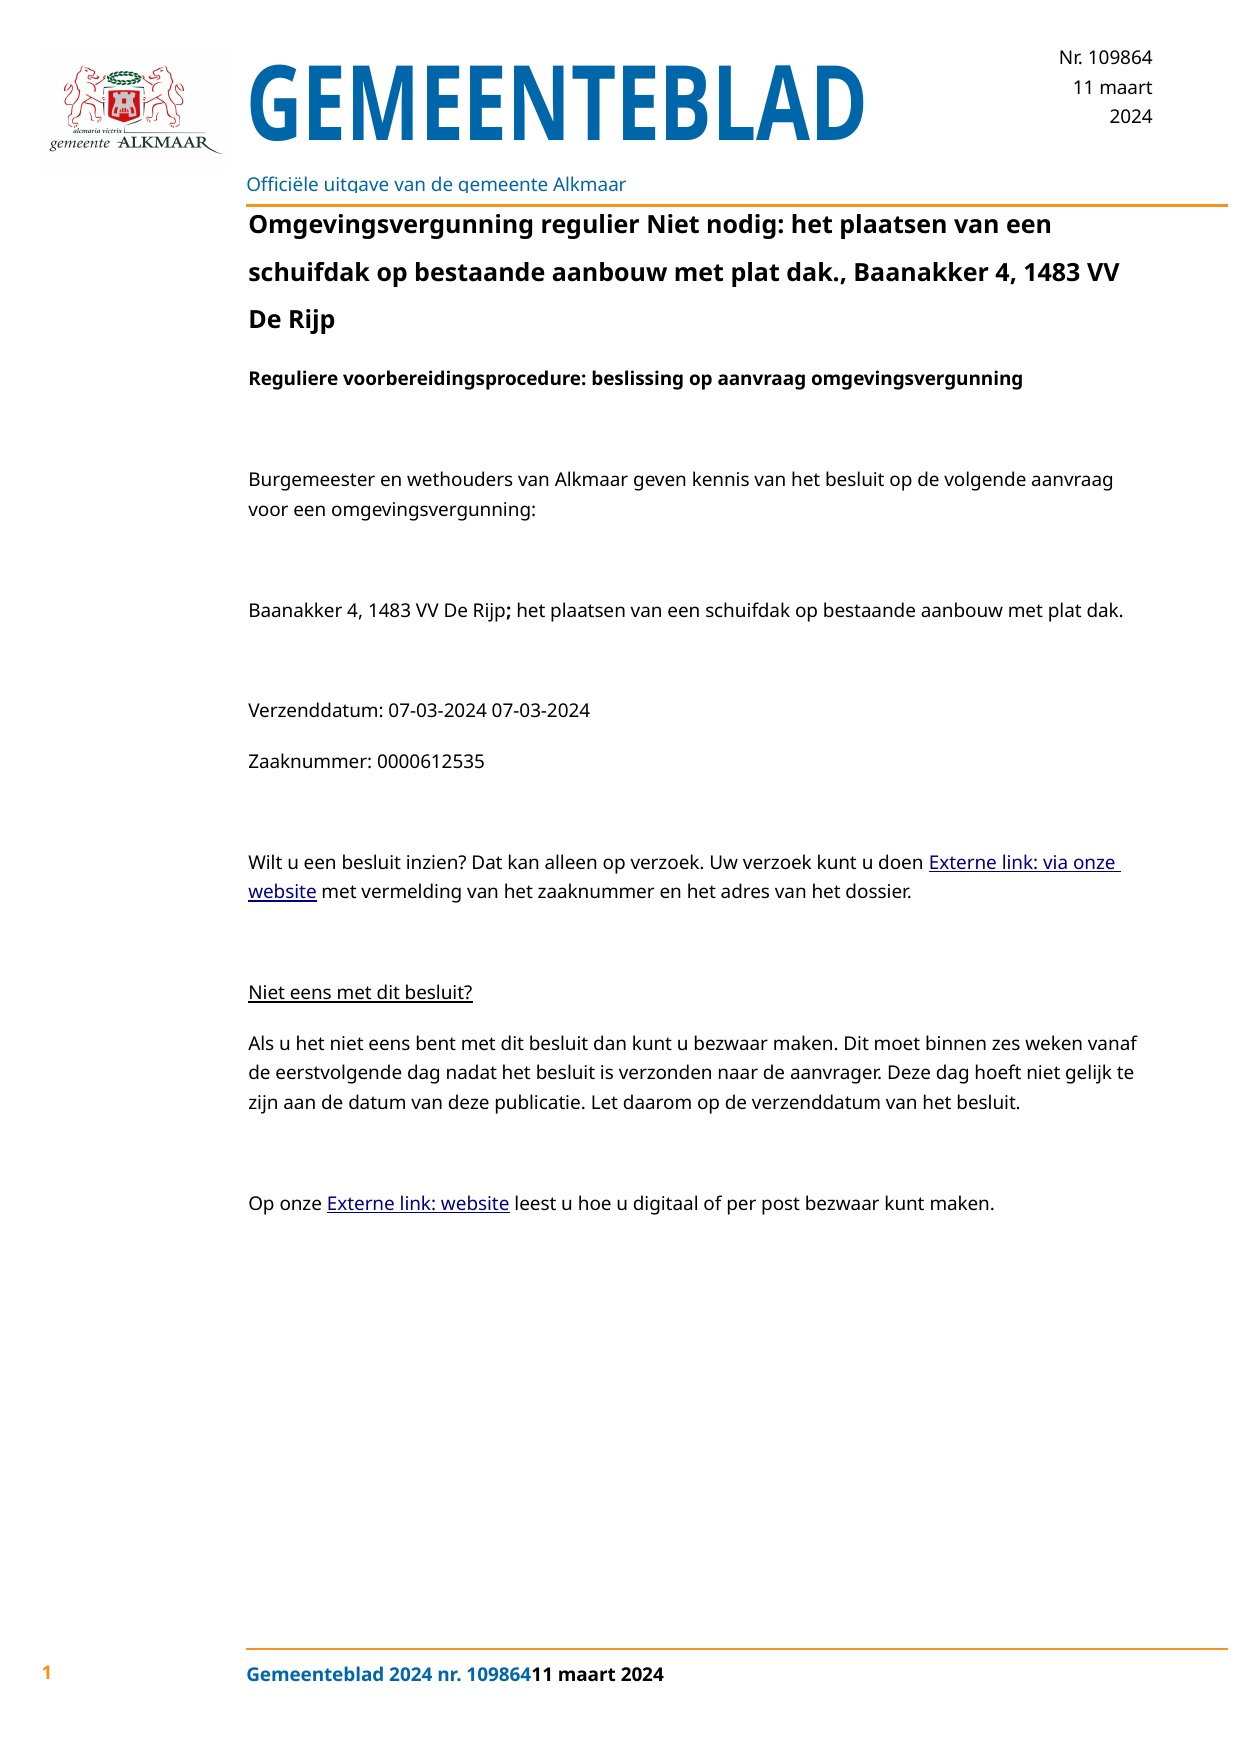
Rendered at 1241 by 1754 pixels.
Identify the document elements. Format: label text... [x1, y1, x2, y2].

picture [41, 47, 231, 172]
text Reguliere voorbereidingsprocedure: beslissing op aanvraag omgevingsvergunning [248, 366, 1152, 391]
text Niet eens met dit besluit? [248, 979, 1152, 1005]
text Op onze Externe link: website leest u hoe u digitaal of per post bezwaar kunt maken. [248, 1190, 1152, 1215]
text Wilt u een besluit inzien? Dat kan alleen op verzoek. Uw verzoek kunt u doen Externe link: via onze website met vermelding van het zaaknummer en het adres van het dossier. [248, 849, 1152, 904]
text Verzenddatum: 07-03-2024 07-03-2024 [248, 698, 1152, 723]
text Omgevingsvergunning regulier Niet nodig: het plaatsen van een schuifdak op bestaande aanbouw met plat dak., Baanakker 4, 1483 VV De Rijp [248, 207, 1152, 336]
text Zaaknummer: 0000612535 [248, 748, 1152, 774]
text Burgemeester en wethouders van Alkmaar geven kennis van het besluit op de volgende aanvraag voor een omgevingsvergunning: [248, 466, 1152, 522]
text Baanakker 4, 1483 VV De Rijp; het plaatsen van een schuifdak op bestaande aanbouw met plat dak. [248, 597, 1152, 622]
text Als u het niet eens bent met dit besluit dan kunt u bezwaar maken. Dit moet binnen zes weken vanaf de eerstvolgende dag nadat het besluit is verzonden naar de aanvrager. Deze dag hoeft niet gelijk te zijn aan de datum van deze publicatie. Let daarom op de verzenddatum van het besluit. [248, 1030, 1152, 1114]
